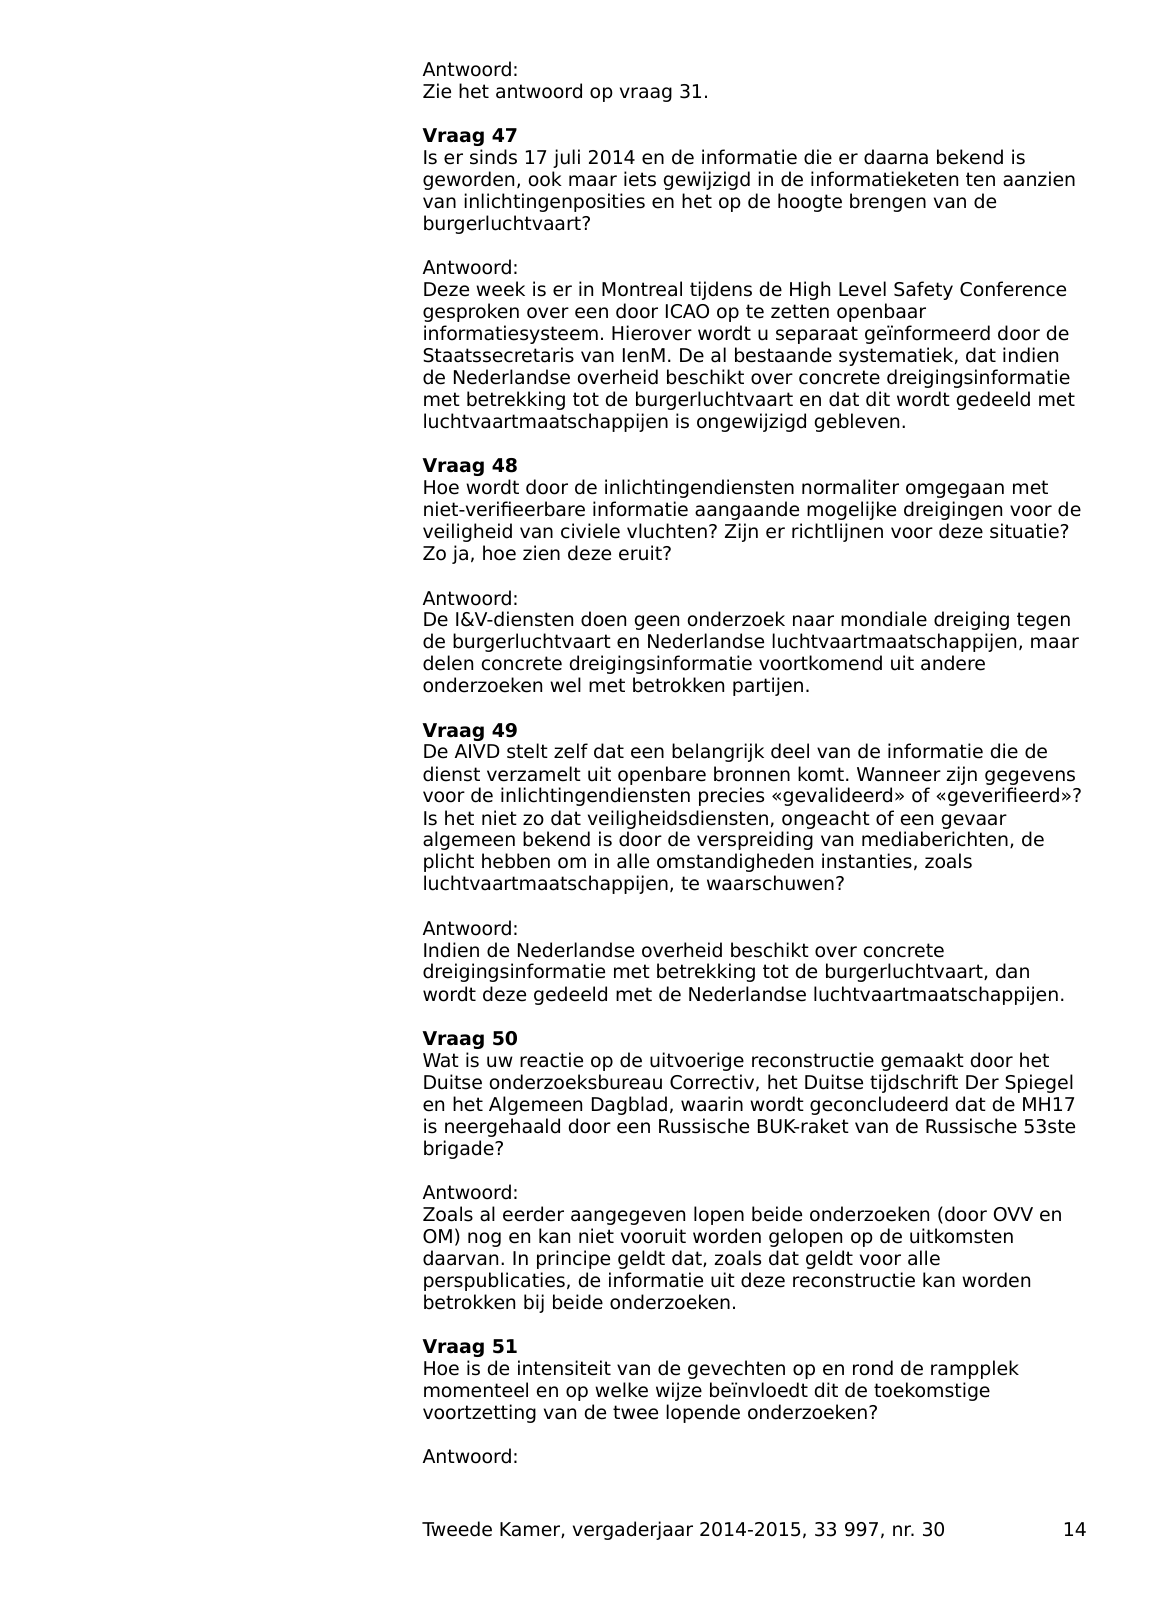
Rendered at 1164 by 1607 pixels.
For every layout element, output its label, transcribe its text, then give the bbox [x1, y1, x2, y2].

text Zie het antwoord op vraag 31. [422, 81, 1087, 103]
text De AIVD stelt zelf dat een belangrijk deel van de informatie die de dienst verzamelt uit openbare bronnen komt. Wanneer zijn gegevens voor de inlichtingendiensten precies «gevalideerd» of «geverifieerd»? Is het niet zo dat veiligheidsdiensten, ongeacht of een gevaar algemeen bekend is door de verspreiding van mediaberichten, de plicht hebben om in alle omstandigheden instanties, zoals luchtvaartmaatschappijen, te waarschuwen? [422, 741, 1087, 895]
text Hoe is de intensiteit van de gevechten op en rond de rampplek momenteel en op welke wijze beïnvloedt dit de toekomstige voortzetting van de twee lopende onderzoeken? [422, 1358, 1087, 1424]
text Antwoord: [422, 1446, 1087, 1468]
text Indien de Nederlandse overheid beschikt over concrete dreigingsinformatie met betrekking tot de burgerluchtvaart, dan wordt deze gedeeld met de Nederlandse luchtvaartmaatschappijen. [422, 939, 1087, 1005]
text Vraag 48 [422, 455, 1087, 477]
text Antwoord: [422, 1182, 1087, 1204]
text Antwoord: [422, 59, 1087, 81]
text Antwoord: [422, 917, 1087, 939]
text De I&V-diensten doen geen onderzoek naar mondiale dreiging tegen de burgerluchtvaart en Nederlandse luchtvaartmaatschappijen, maar delen concrete dreigingsinformatie voortkomend uit andere onderzoeken wel met betrokken partijen. [422, 609, 1087, 697]
text Antwoord: [422, 257, 1087, 279]
text Vraag 50 [422, 1028, 1087, 1049]
text Vraag 47 [422, 125, 1087, 147]
text Wat is uw reactie op de uitvoerige reconstructie gemaakt door het Duitse onderzoeksbureau Correctiv, het Duitse tijdschrift Der Spiegel en het Algemeen Dagblad, waarin wordt geconcludeerd dat de MH17 is neergehaald door een Russische BUK-raket van de Russische 53ste brigade? [422, 1049, 1087, 1159]
text Deze week is er in Montreal tijdens de High Level Safety Conference gesproken over een door ICAO op te zetten openbaar informatiesysteem. Hierover wordt u separaat geïnformeerd door de Staatssecretaris van IenM. De al bestaande systematiek, dat indien de Nederlandse overheid beschikt over concrete dreigingsinformatie met betrekking tot de burgerluchtvaart en dat dit wordt gedeeld met luchtvaartmaatschappijen is ongewijzigd gebleven. [422, 279, 1087, 433]
text Hoe wordt door de inlichtingendiensten normaliter omgegaan met niet-verifieerbare informatie aangaande mogelijke dreigingen voor de veiligheid van civiele vluchten? Zijn er richtlijnen voor deze situatie? Zo ja, hoe zien deze eruit? [422, 477, 1087, 565]
text Vraag 51 [422, 1336, 1087, 1358]
text Antwoord: [422, 587, 1087, 609]
text Zoals al eerder aangegeven lopen beide onderzoeken (door OVV en OM) nog en kan niet vooruit worden gelopen op de uitkomsten daarvan. In principe geldt dat, zoals dat geldt voor alle perspublicaties, de informatie uit deze reconstructie kan worden betrokken bij beide onderzoeken. [422, 1204, 1087, 1313]
text Vraag 49 [422, 719, 1087, 741]
text Is er sinds 17 juli 2014 en de informatie die er daarna bekend is geworden, ook maar iets gewijzigd in de informatieketen ten aanzien van inlichtingenposities en het op de hoogte brengen van de burgerluchtvaart? [422, 147, 1087, 235]
